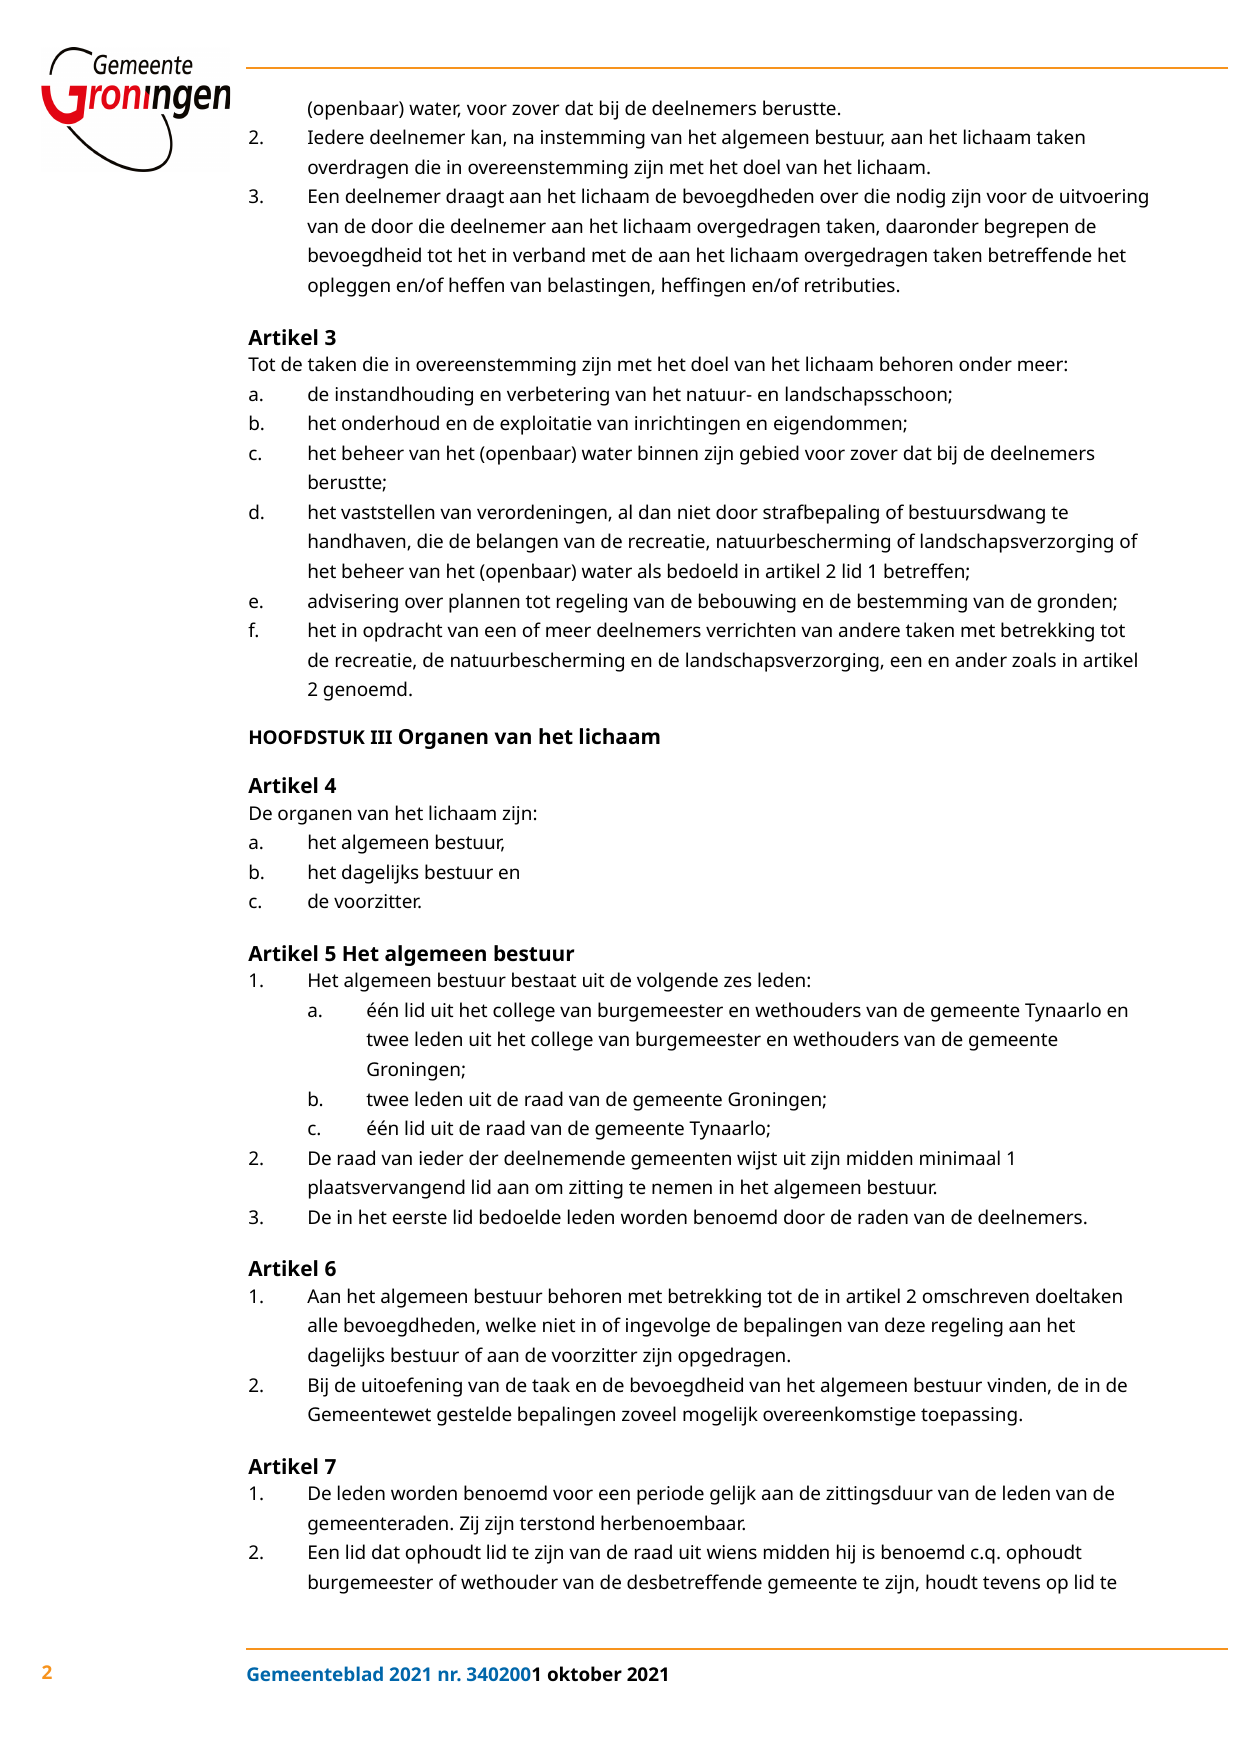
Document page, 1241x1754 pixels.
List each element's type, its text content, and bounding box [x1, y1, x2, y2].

list het onderhoud en de exploitatie van inrichtingen en eigendommen; [248, 410, 1152, 436]
list het in opdracht van een of meer deelnemers verrichten van andere taken met betrekking tot de recreatie, de natuurbescherming en de landschapsverzorging, een en ander zoals in artikel 2 genoemd. [248, 617, 1152, 702]
list De raad van ieder der deelnemende gemeenten wijst uit zijn midden minimaal 1 plaatsvervangend lid aan om zitting te nemen in het algemeen bestuur. [248, 1145, 1152, 1200]
list het beheer van het (openbaar) water binnen zijn gebied voor zover dat bij de deelnemers berustte; [248, 440, 1152, 495]
text Artikel 7 [248, 1452, 1152, 1480]
list Een deelnemer draagt aan het lichaam de bevoegdheden over die nodig zijn voor de uitvoering van de door die deelnemer aan het lichaam overgedragen taken, daaronder begrepen de bevoegdheid tot het in verband met de aan het lichaam overgedragen taken betreffende het opleggen en/of heffen van belastingen, heffingen en/of retributies. [248, 183, 1152, 298]
list één lid uit het college van burgemeester en wethouders van de gemeente Tynaarlo en twee leden uit het college van burgemeester en wethouders van de gemeente Groningen; [307, 997, 1152, 1082]
list het vaststellen van verordeningen, al dan niet door strafbepaling of bestuursdwang te handhaven, die de belangen van de recreatie, natuurbescherming of landschapsverzorging of het beheer van het (openbaar) water als bedoeld in artikel 2 lid 1 betreffen; [248, 499, 1152, 584]
list Aan het algemeen bestuur behoren met betrekking tot de in artikel 2 omschreven doeltaken alle bevoegdheden, welke niet in of ingevolge de bepalingen van deze regeling aan het dagelijks bestuur of aan de voorzitter zijn opgedragen. [248, 1283, 1152, 1368]
text Artikel 6 [248, 1254, 1152, 1283]
list De leden worden benoemd voor een periode gelijk aan de zittingsduur van de leden van de gemeenteraden. Zij zijn terstond herbenoembaar. [248, 1480, 1152, 1536]
text Tot de taken die in overeenstemming zijn met het doel van het lichaam behoren onder meer: [248, 351, 1152, 377]
list (openbaar) water, voor zover dat bij de deelnemers berustte. [248, 95, 1152, 121]
list het algemeen bestuur, [248, 829, 1152, 855]
text HOOFDSTUK III Organen van het lichaam [248, 722, 1152, 751]
list één lid uit de raad van de gemeente Tynaarlo; [307, 1115, 1152, 1141]
list de voorzitter. [248, 889, 1152, 914]
list twee leden uit de raad van de gemeente Groningen; [307, 1086, 1152, 1112]
text De organen van het lichaam zijn: [248, 800, 1152, 826]
text Artikel 3 [248, 323, 1152, 351]
list Bij de uitoefening van de taak en de bevoegdheid van het algemeen bestuur vinden, de in de Gemeentewet gestelde bepalingen zoveel mogelijk overeenkomstige toepassing. [248, 1372, 1152, 1427]
list Iedere deelnemer kan, na instemming van het algemeen bestuur, aan het lichaam taken overdragen die in overeenstemming zijn met het doel van het lichaam. [248, 124, 1152, 180]
text Artikel 4 [248, 771, 1152, 800]
list Een lid dat ophoudt lid te zijn van de raad uit wiens midden hij is benoemd c.q. ophoudt burgemeester of wethouder van de desbetreffende gemeente te zijn, houdt tevens op lid te [248, 1539, 1152, 1595]
list de instandhouding en verbetering van het natuur- en landschapsschoon; [248, 381, 1152, 406]
text Artikel 5 Het algemeen bestuur [248, 939, 1152, 967]
list het dagelijks bestuur en [248, 859, 1152, 885]
list De in het eerste lid bedoelde leden worden benoemd door de raden van de deelnemers. [248, 1204, 1152, 1230]
picture [41, 47, 231, 172]
list advisering over plannen tot regeling van de bebouwing en de bestemming van de gronden; [248, 588, 1152, 613]
list Het algemeen bestuur bestaat uit de volgende zes leden: [248, 967, 1152, 993]
